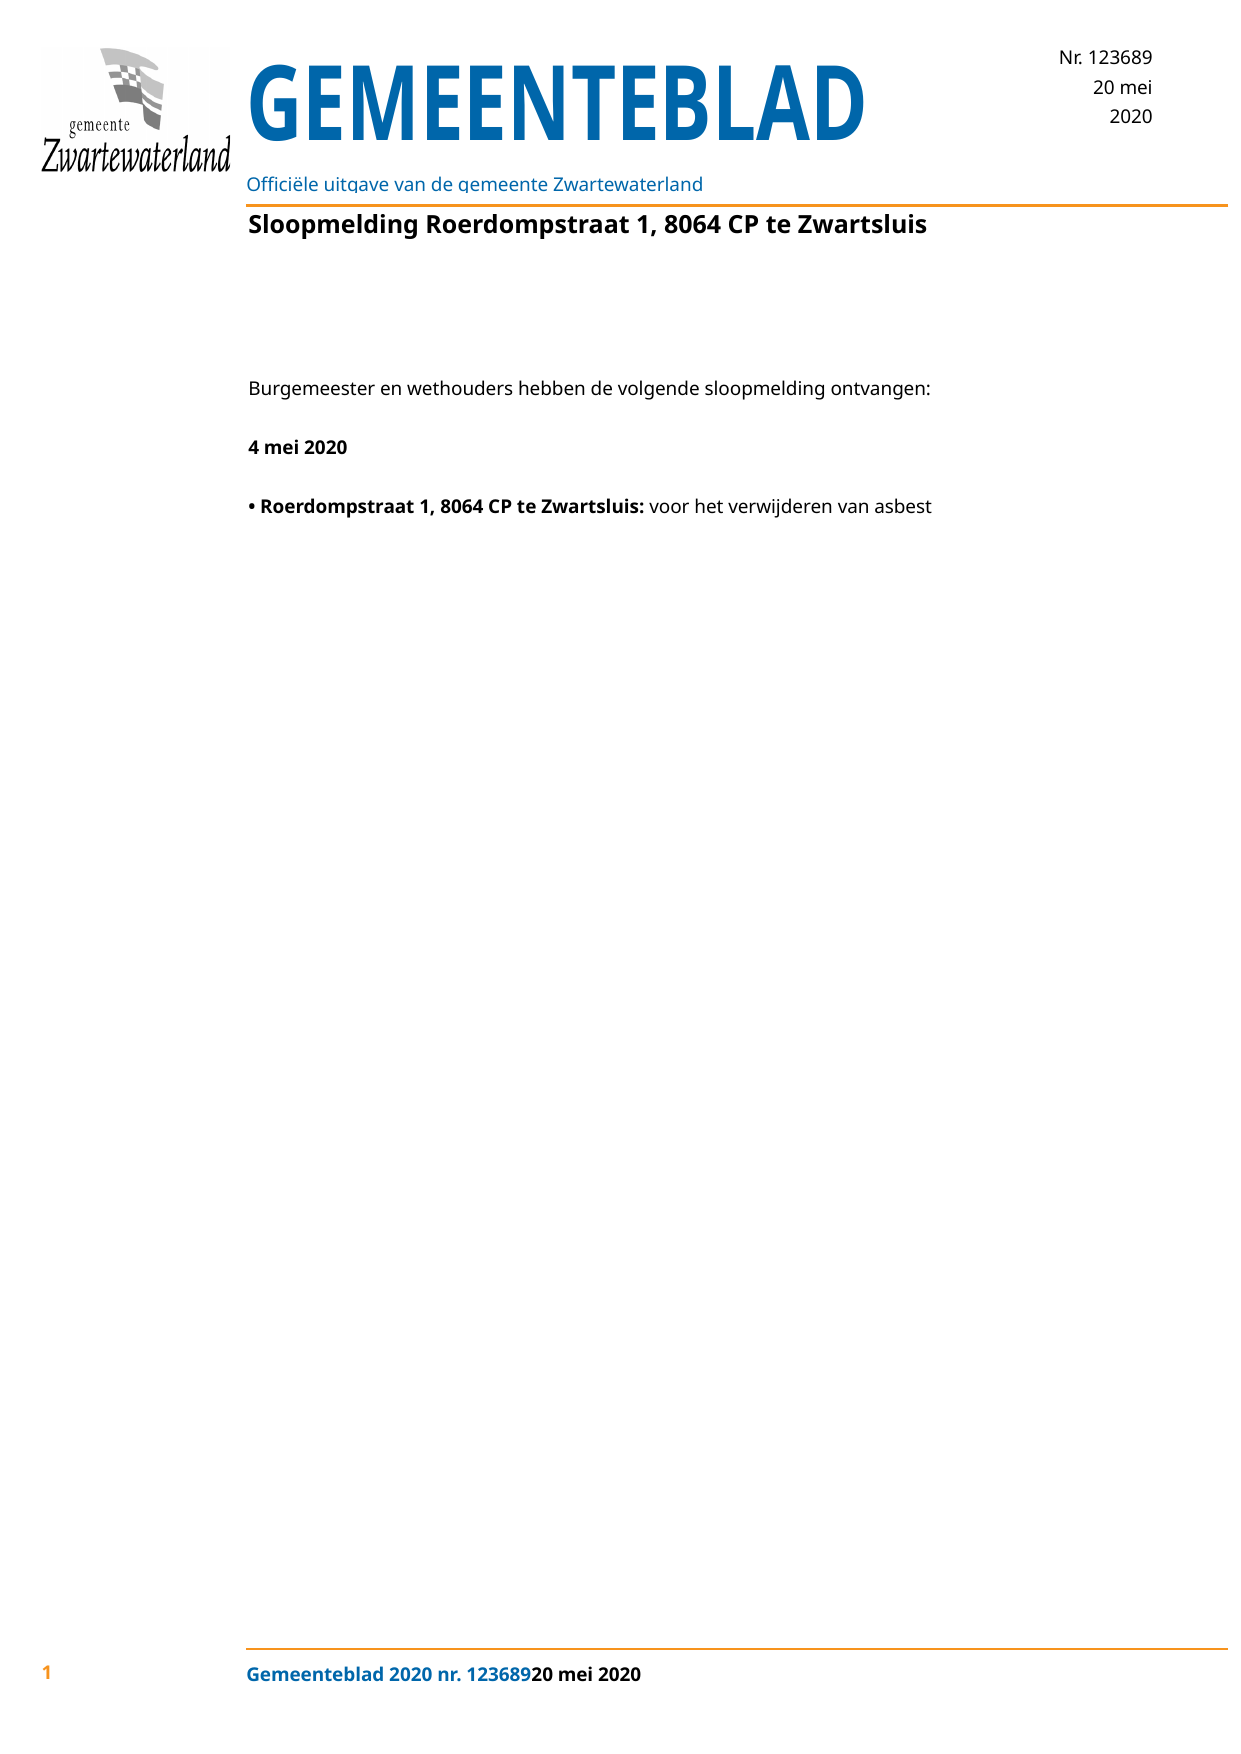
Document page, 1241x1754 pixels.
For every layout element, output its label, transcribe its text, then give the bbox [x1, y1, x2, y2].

text • Roerdompstraat 1, 8064 CP te Zwartsluis: voor het verwijderen van asbest [248, 493, 1152, 519]
text Burgemeester en wethouders hebben de volgende sloopmelding ontvangen: [248, 375, 1152, 401]
picture [41, 47, 231, 172]
text 4 mei 2020 [248, 434, 1152, 460]
text Sloopmelding Roerdompstraat 1, 8064 CP te Zwartsluis [248, 207, 1152, 241]
